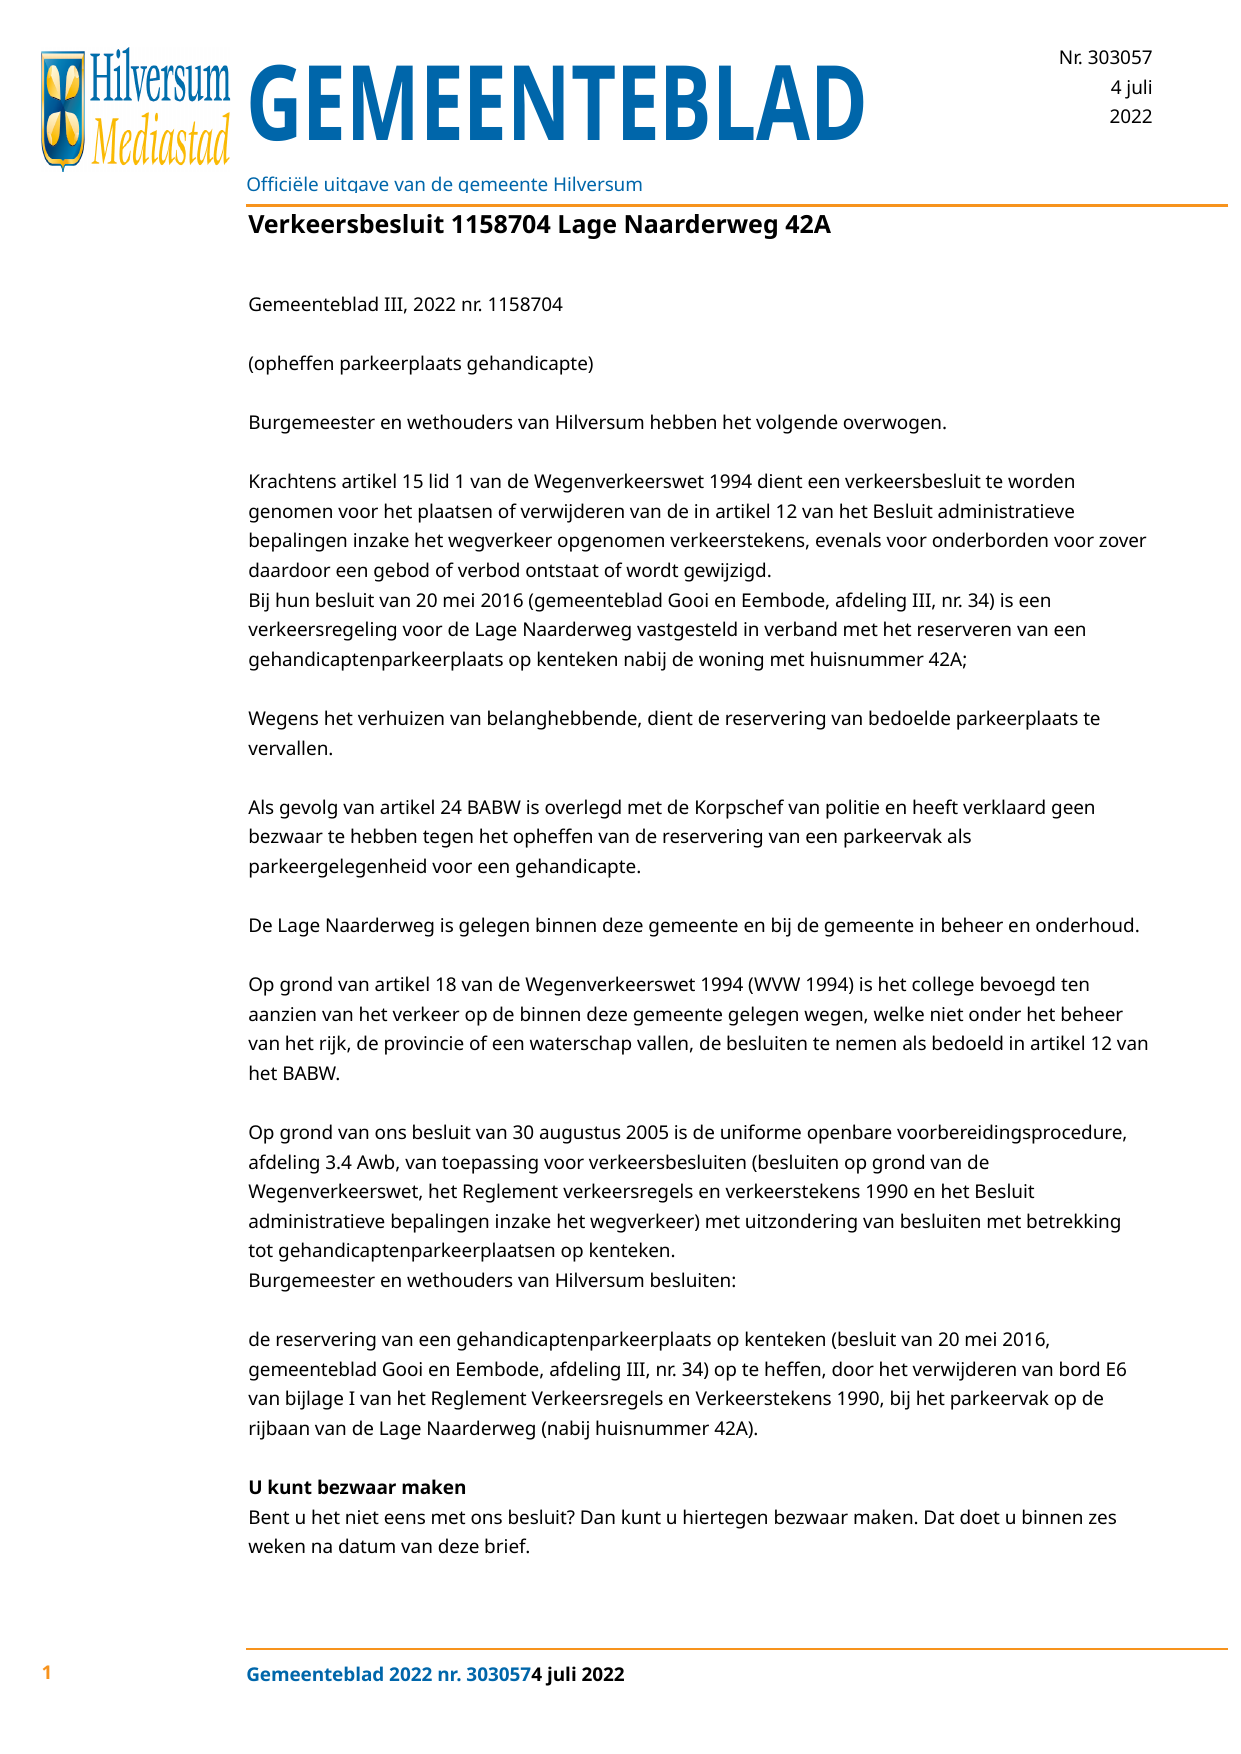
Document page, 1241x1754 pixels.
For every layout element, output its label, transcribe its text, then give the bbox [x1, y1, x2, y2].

text Op grond van ons besluit van 30 augustus 2005 is de uniforme openbare voorbereidingsprocedure, afdeling 3.4 Awb, van toepassing voor verkeersbesluiten (besluiten op grond van de Wegenverkeerswet, het Reglement verkeersregels en verkeerstekens 1990 en het Besluit administratieve bepalingen inzake het wegverkeer) met uitzondering van besluiten met betrekking tot gehandicaptenparkeerplaatsen op kenteken. [248, 1119, 1152, 1263]
text U kunt bezwaar maken [248, 1474, 1152, 1500]
text Burgemeester en wethouders van Hilversum hebben het volgende overwogen. [248, 409, 1152, 435]
text Gemeenteblad III, 2022 nr. 1158704 [248, 291, 1152, 317]
picture [41, 47, 231, 172]
text Verkeersbesluit 1158704 Lage Naarderweg 42A [248, 207, 1152, 241]
text Burgemeester en wethouders van Hilversum besluiten: [248, 1267, 1152, 1293]
text (opheffen parkeerplaats gehandicapte) [248, 350, 1152, 376]
text Wegens het verhuizen van belanghebbende, dient de reservering van bedoelde parkeerplaats te vervallen. [248, 705, 1152, 761]
text de reservering van een gehandicaptenparkeerplaats op kenteken (besluit van 20 mei 2016, gemeenteblad Gooi en Eembode, afdeling III, nr. 34) op te heffen, door het verwijderen van bord E6 van bijlage I van het Reglement Verkeersregels en Verkeerstekens 1990, bij het parkeervak op de rijbaan van de Lage Naarderweg (nabij huisnummer 42A). [248, 1326, 1152, 1441]
text Bij hun besluit van 20 mei 2016 (gemeenteblad Gooi en Eembode, afdeling III, nr. 34) is een verkeersregeling voor de Lage Naarderweg vastgesteld in verband met het reserveren van een gehandicaptenparkeerplaats op kenteken nabij de woning met huisnummer 42A; [248, 587, 1152, 672]
text Krachtens artikel 15 lid 1 van de Wegenverkeerswet 1994 dient een verkeersbesluit te worden genomen voor het plaatsen of verwijderen van de in artikel 12 van het Besluit administratieve bepalingen inzake het wegverkeer opgenomen verkeerstekens, evenals voor onderborden voor zover daardoor een gebod of verbod ontstaat of wordt gewijzigd. [248, 468, 1152, 583]
text Bent u het niet eens met ons besluit? Dan kunt u hiertegen bezwaar maken. Dat doet u binnen zes weken na datum van deze brief. [248, 1504, 1152, 1559]
text Op grond van artikel 18 van de Wegenverkeerswet 1994 (WVW 1994) is het college bevoegd ten aanzien van het verkeer op de binnen deze gemeente gelegen wegen, welke niet onder het beheer van het rijk, de provincie of een waterschap vallen, de besluiten te nemen als bedoeld in artikel 12 van het BABW. [248, 971, 1152, 1086]
text Als gevolg van artikel 24 BABW is overlegd met de Korpschef van politie en heeft verklaard geen bezwaar te hebben tegen het opheffen van de reservering van een parkeervak als parkeergelegenheid voor een gehandicapte. [248, 794, 1152, 879]
text De Lage Naarderweg is gelegen binnen deze gemeente en bij de gemeente in beheer en onderhoud. [248, 912, 1152, 938]
